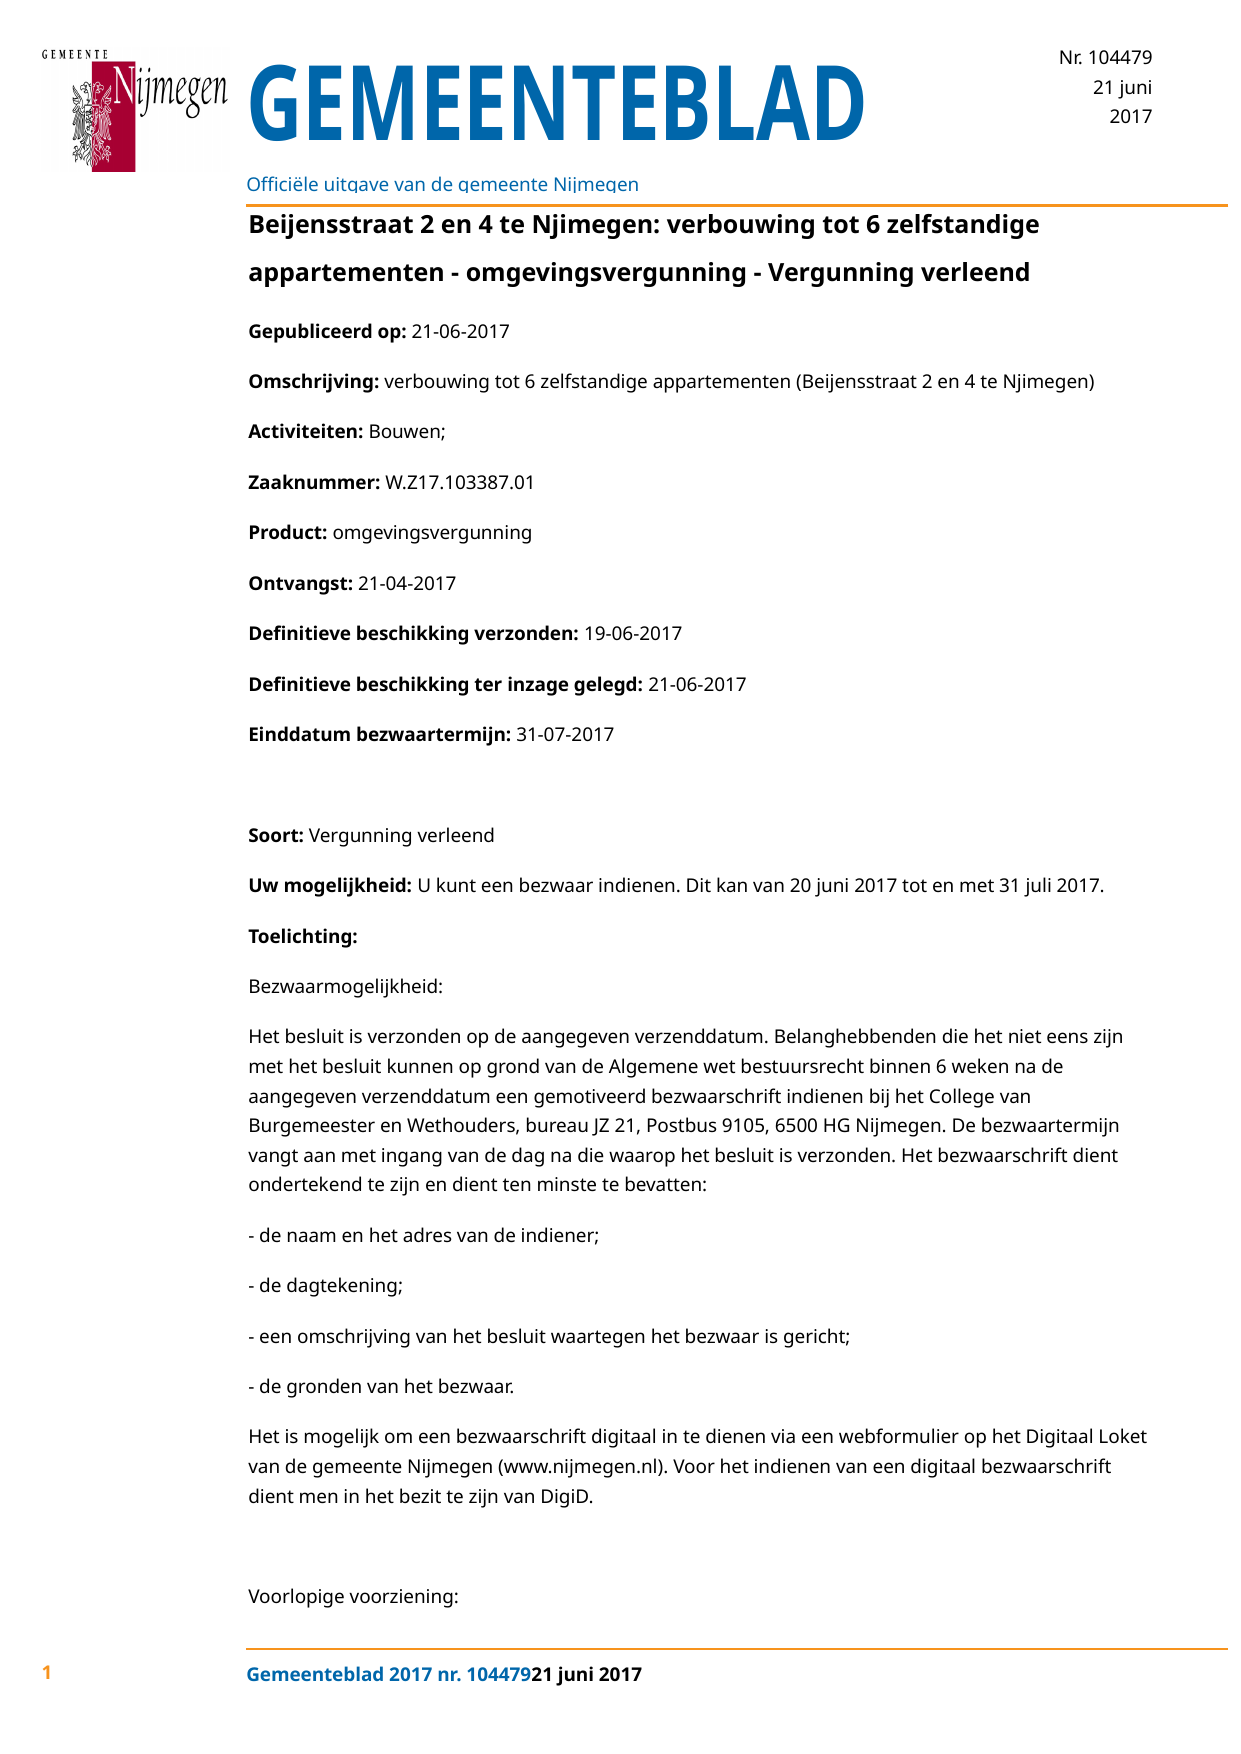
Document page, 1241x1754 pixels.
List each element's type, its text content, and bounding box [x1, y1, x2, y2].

text Definitieve beschikking verzonden: 19-06-2017 [248, 620, 1152, 646]
text Zaaknummer: W.Z17.103387.01 [248, 469, 1152, 495]
text Uw mogelijkheid: U kunt een bezwaar indienen. Dit kan van 20 juni 2017 tot en met 31 juli 2017. [248, 872, 1152, 898]
text Soort: Vergunning verleend [248, 822, 1152, 848]
picture [41, 47, 231, 172]
text - de gronden van het bezwaar. [248, 1373, 1152, 1399]
text Activiteiten: Bouwen; [248, 419, 1152, 444]
text Definitieve beschikking ter inzage gelegd: 21-06-2017 [248, 671, 1152, 697]
text Het besluit is verzonden op de aangegeven verzenddatum. Belanghebbenden die het niet eens zijn met het besluit kunnen op grond van de Algemene wet bestuursrecht binnen 6 weken na de aangegeven verzenddatum een gemotiveerd bezwaarschrift indienen bij het College van Burgemeester en Wethouders, bureau JZ 21, Postbus 9105, 6500 HG Nijmegen. De bezwaartermijn vangt aan met ingang van de dag na die waarop het besluit is verzonden. Het bezwaarschrift dient ondertekend te zijn en dient ten minste te bevatten: [248, 1024, 1152, 1197]
text Omschrijving: verbouwing tot 6 zelfstandige appartementen (Beijensstraat 2 en 4 te Njimegen) [248, 368, 1152, 394]
text Ontvangst: 21-04-2017 [248, 570, 1152, 596]
text Einddatum bezwaartermijn: 31-07-2017 [248, 721, 1152, 747]
text Toelichting: [248, 923, 1152, 949]
text Product: omgevingsvergunning [248, 519, 1152, 545]
text Gepubliceerd op: 21-06-2017 [248, 318, 1152, 344]
text - de dagtekening; [248, 1272, 1152, 1298]
text Bezwaarmogelijkheid: [248, 973, 1152, 999]
text - de naam en het adres van de indiener; [248, 1222, 1152, 1248]
text Beijensstraat 2 en 4 te Njimegen: verbouwing tot 6 zelfstandige appartementen - omgevingsvergunning - Vergunning verleend [248, 207, 1152, 288]
text Het is mogelijk om een bezwaarschrift digitaal in te dienen via een webformulier op het Digitaal Loket van de gemeente Nijmegen (www.nijmegen.nl). Voor het indienen van een digitaal bezwaarschrift dient men in het bezit te zijn van DigiD. [248, 1424, 1152, 1509]
text - een omschrijving van het besluit waartegen het bezwaar is gericht; [248, 1323, 1152, 1349]
text Voorlopige voorziening: [248, 1584, 1152, 1609]
